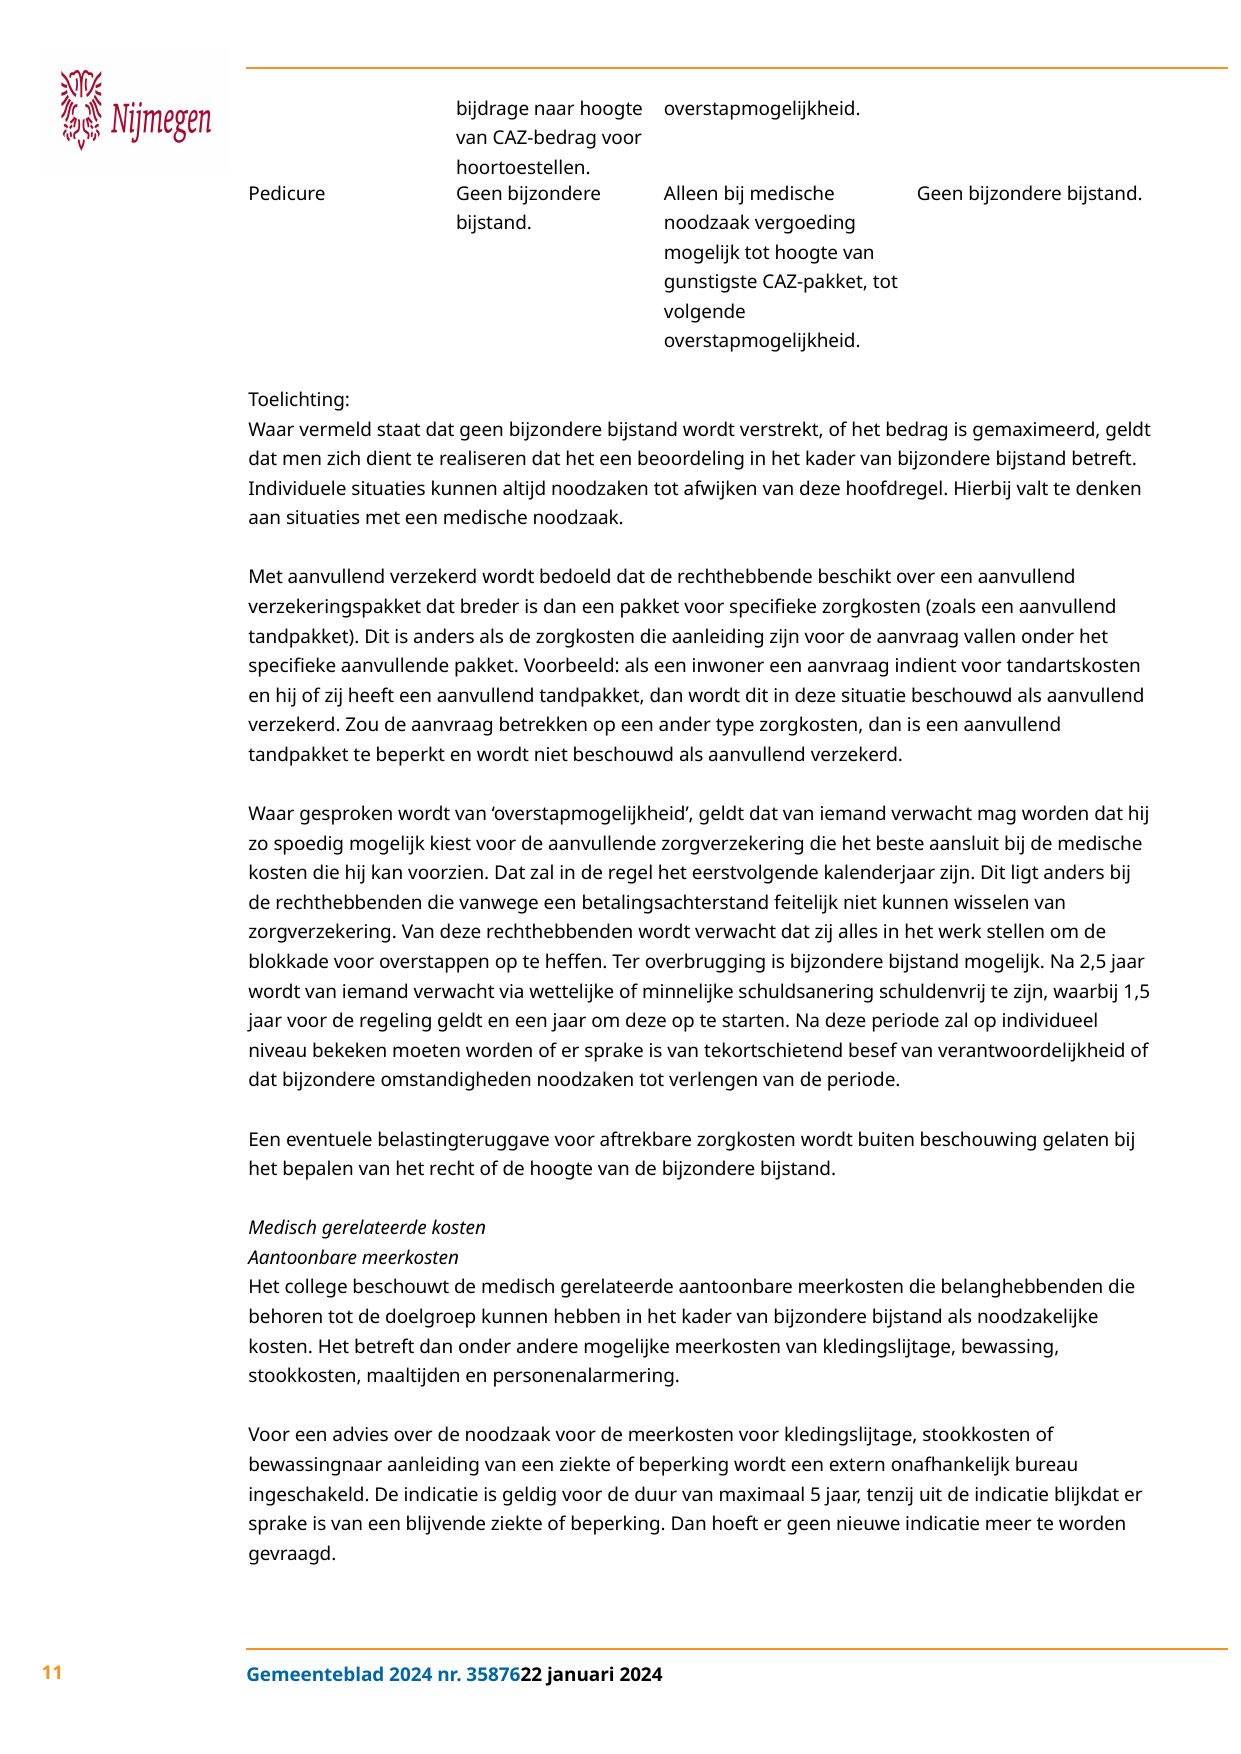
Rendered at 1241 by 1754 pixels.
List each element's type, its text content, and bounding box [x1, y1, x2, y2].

table_cell bijdrage naar hoogte van CAZ-bedrag voor hoortoestellen. [456, 95, 664, 180]
text Het college beschouwt de medisch gerelateerde aantoonbare meerkosten die belanghebbenden die behoren tot de doelgroep kunnen hebben in het kader van bijzondere bijstand als noodzakelijke kosten. Het betreft dan onder andere mogelijke meerkosten van kledingslijtage, bewassing, stookkosten, maaltijden en personenalarmering. [248, 1274, 1152, 1388]
text Met aanvullend verzekerd wordt bedoeld dat de rechthebbende beschikt over een aanvullend verzekeringspakket dat breder is dan een pakket voor specifieke zorgkosten (zoals een aanvullend tandpakket). Dit is anders als de zorgkosten die aanleiding zijn voor de aanvraag vallen onder het specifieke aanvullende pakket. Voorbeeld: als een inwoner een aanvraag indient voor tandartskosten en hij of zij heeft een aanvullend tandpakket, dan wordt dit in deze situatie beschouwd als aanvullend verzekerd. Zou de aanvraag betrekken op een ander type zorgkosten, dan is een aanvullend tandpakket te beperkt en wordt niet beschouwd als aanvullend verzekerd. [248, 564, 1152, 767]
picture [41, 47, 231, 172]
table_cell Geen bijzondere bijstand. [917, 180, 1152, 353]
text Medisch gerelateerde kosten [248, 1214, 1152, 1240]
text Waar vermeld staat dat geen bijzondere bijstand wordt verstrekt, of het bedrag is gemaximeerd, geldt dat men zich dient te realiseren dat het een beoordeling in het kader van bijzondere bijstand betreft. Individuele situaties kunnen altijd noodzaken tot afwijken van deze hoofdregel. Hierbij valt te denken aan situaties met een medische noodzaak. [248, 416, 1152, 530]
text Voor een advies over de noodzaak voor de meerkosten voor kledingslijtage, stookkosten of bewassingnaar aanleiding van een ziekte of beperking wordt een extern onafhankelijk bureau ingeschakeld. De indicatie is geldig voor de duur van maximaal 5 jaar, tenzij uit de indicatie blijkdat er sprake is van een blijvende ziekte of beperking. Dan hoeft er geen nieuwe indicatie meer te worden gevraagd. [248, 1422, 1152, 1566]
table_cell [248, 95, 456, 180]
table_cell Alleen bij medische noodzaak vergoeding mogelijk tot hoogte van gunstigste CAZ-pakket, tot volgende overstapmogelijkheid. [664, 180, 917, 353]
text Een eventuele belastingteruggave voor aftrekbare zorgkosten wordt buiten beschouwing gelaten bij het bepalen van het recht of de hoogte van de bijzondere bijstand. [248, 1126, 1152, 1181]
text Aantoonbare meerkosten [248, 1244, 1152, 1270]
table_cell [917, 95, 1152, 180]
text Toelichting: [248, 386, 1152, 412]
table_cell Geen bijzondere bijstand. [456, 180, 664, 353]
table_cell overstapmogelijkheid. [664, 95, 917, 180]
table_cell Pedicure [248, 180, 456, 353]
text Waar gesproken wordt van ‘overstapmogelijkheid’, geldt dat van iemand verwacht mag worden dat hij zo spoedig mogelijk kiest voor de aanvullende zorgverzekering die het beste aansluit bij de medische kosten die hij kan voorzien. Dat zal in de regel het eerstvolgende kalenderjaar zijn. Dit ligt anders bij de rechthebbenden die vanwege een betalingsachterstand feitelijk niet kunnen wisselen van zorgverzekering. Van deze rechthebbenden wordt verwacht dat zij alles in het werk stellen om de blokkade voor overstappen op te heffen. Ter overbrugging is bijzondere bijstand mogelijk. Na 2,5 jaar wordt van iemand verwacht via wettelijke of minnelijke schuldsanering schuldenvrij te zijn, waarbij 1,5 jaar voor de regeling geldt en een jaar om deze op te starten. Na deze periode zal op individueel niveau bekeken moeten worden of er sprake is van tekortschietend besef van verantwoordelijkheid of dat bijzondere omstandigheden noodzaken tot verlengen van de periode. [248, 800, 1152, 1092]
